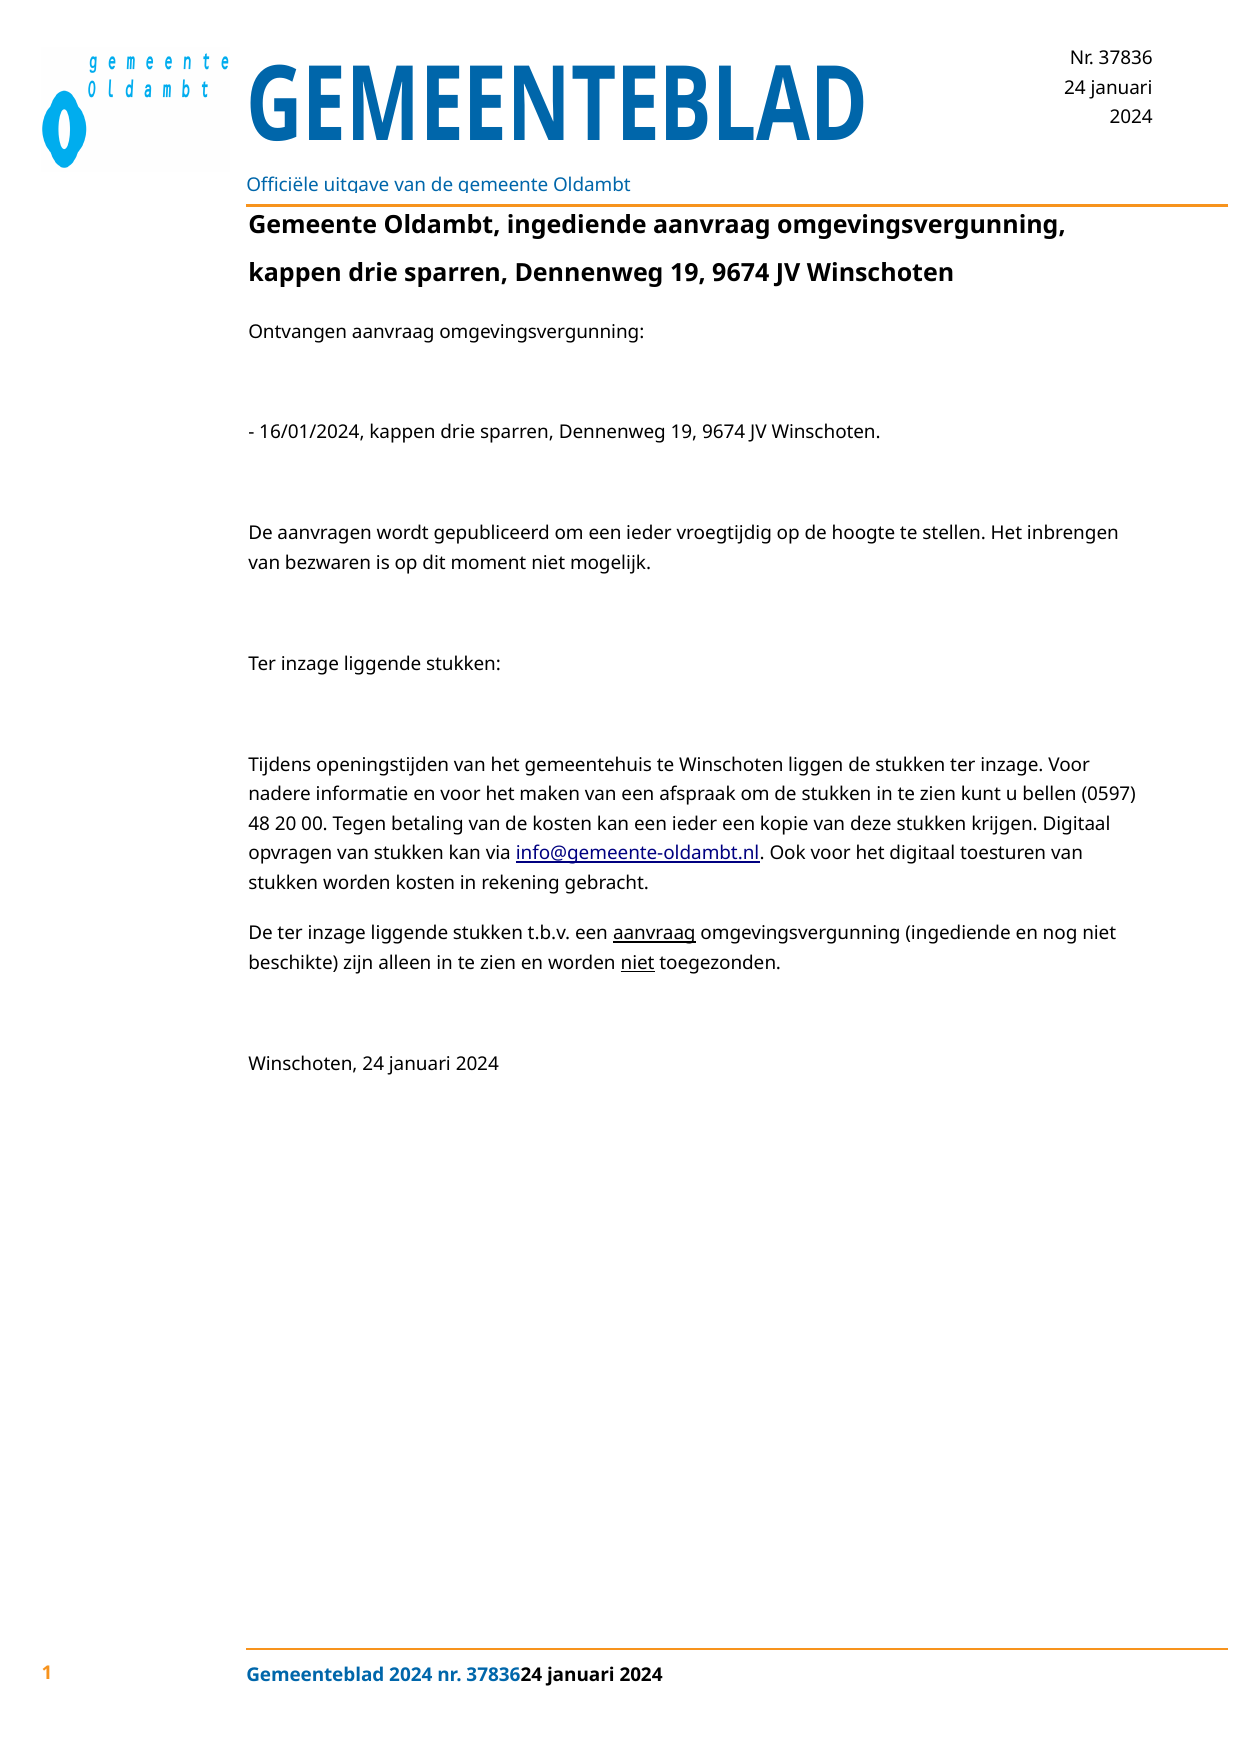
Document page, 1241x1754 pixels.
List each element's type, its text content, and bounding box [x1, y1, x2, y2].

text Gemeente Oldambt, ingediende aanvraag omgevingsvergunning, kappen drie sparren, Dennenweg 19, 9674 JV Winschoten [248, 207, 1152, 288]
text Ontvangen aanvraag omgevingsvergunning: [248, 318, 1152, 344]
text Ter inzage liggende stukken: [248, 650, 1152, 676]
text - 16/01/2024, kappen drie sparren, Dennenweg 19, 9674 JV Winschoten. [248, 419, 1152, 444]
picture [41, 47, 231, 172]
text Winschoten, 24 januari 2024 [248, 1050, 1152, 1076]
text De aanvragen wordt gepubliceerd om een ieder vroegtijdig op de hoogte te stellen. Het inbrengen van bezwaren is op dit moment niet mogelijk. [248, 519, 1152, 575]
text De ter inzage liggende stukken t.b.v. een aanvraag omgevingsvergunning (ingediende en nog niet beschikte) zijn alleen in te zien en worden niet toegezonden. [248, 919, 1152, 975]
text Tijdens openingstijden van het gemeentehuis te Winschoten liggen de stukken ter inzage. Voor nadere informatie en voor het maken van een afspraak om de stukken in te zien kunt u bellen (0597) 48 20 00. Tegen betaling van de kosten kan een ieder een kopie van deze stukken krijgen. Digitaal opvragen van stukken kan via info@gemeente-oldambt.nl. Ook voor het digitaal toesturen van stukken worden kosten in rekening gebracht. [248, 751, 1152, 895]
